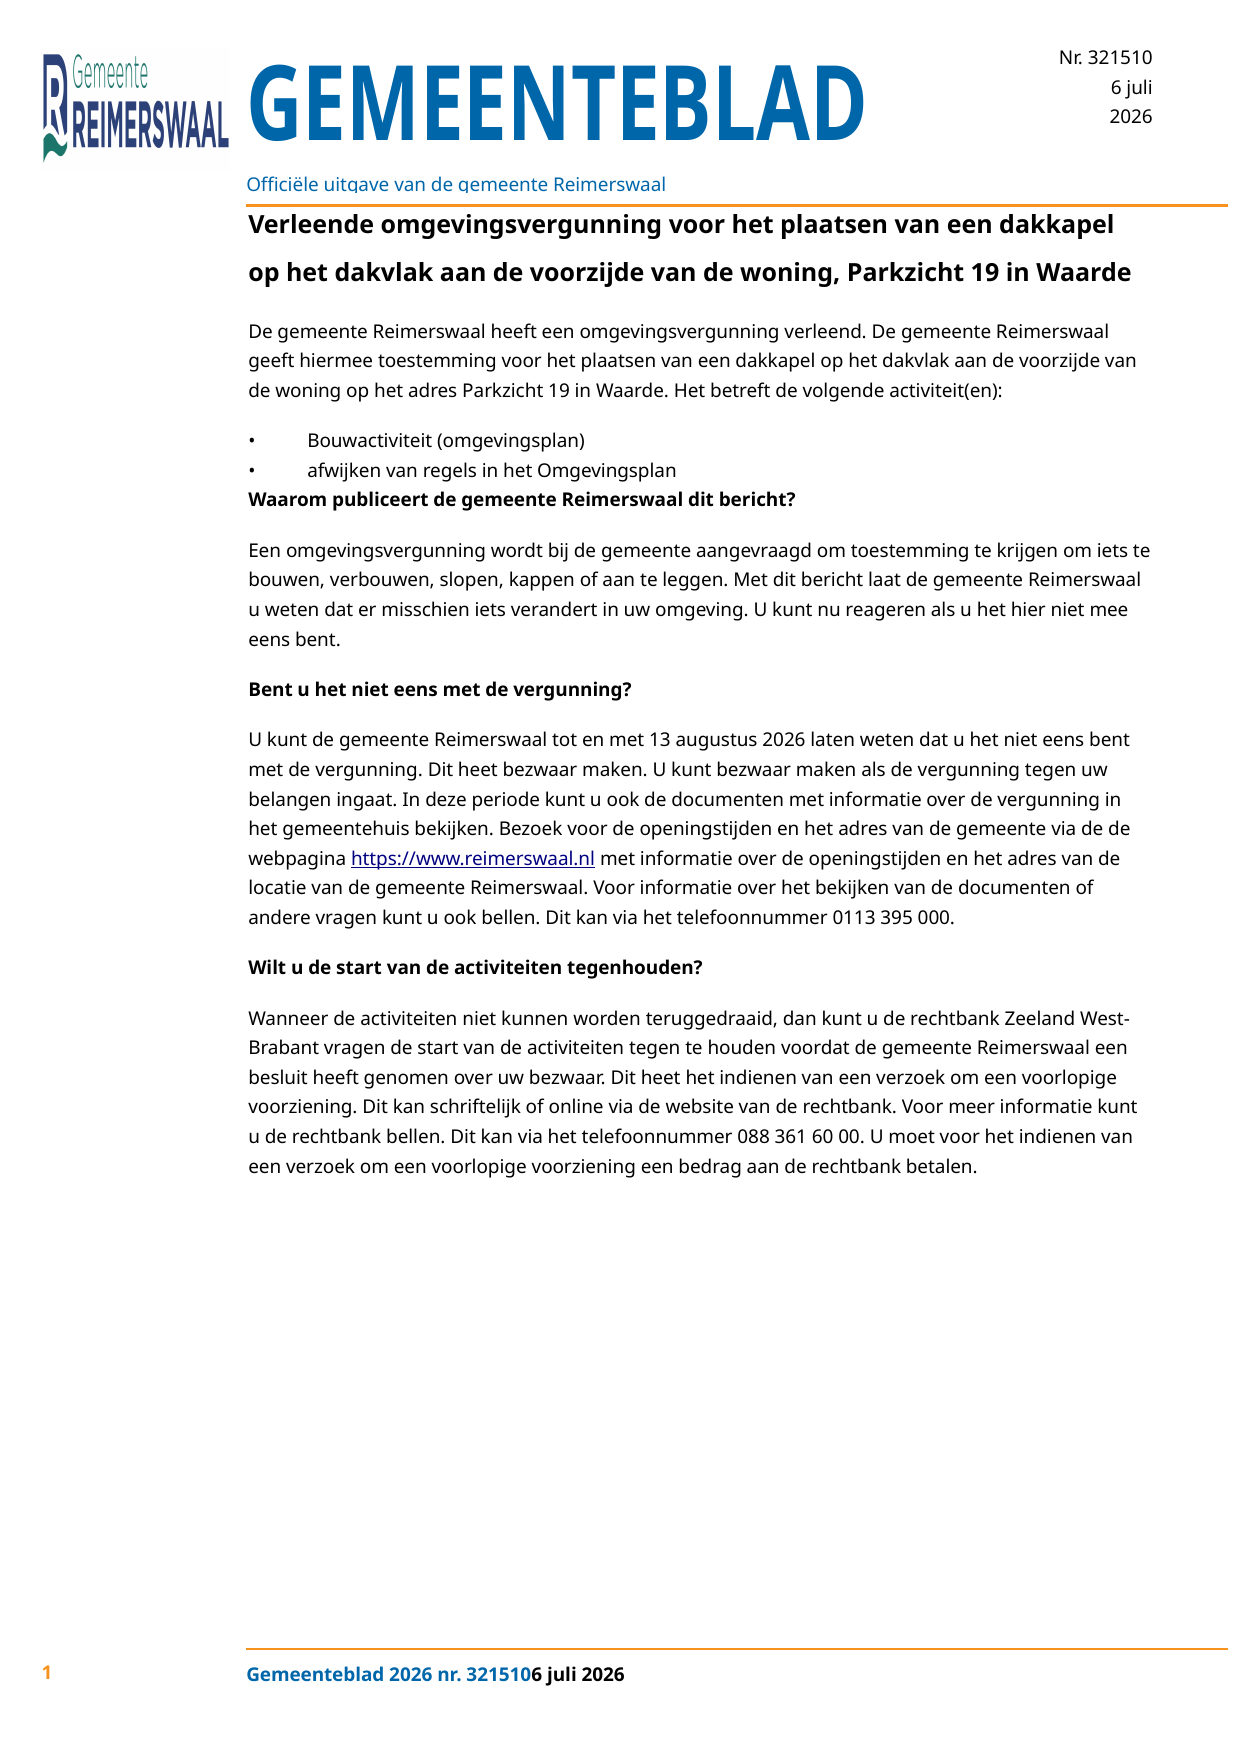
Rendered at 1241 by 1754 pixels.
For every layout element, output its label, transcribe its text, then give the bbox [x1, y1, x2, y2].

text Verleende omgevingsvergunning voor het plaatsen van een dakkapel op het dakvlak aan de voorzijde van de woning, Parkzicht 19 in Waarde [248, 207, 1152, 288]
text Een omgevingsvergunning wordt bij de gemeente aangevraagd om toestemming te krijgen om iets te bouwen, verbouwen, slopen, kappen of aan te leggen. Met dit bericht laat de gemeente Reimerswaal u weten dat er misschien iets verandert in uw omgeving. U kunt nu reageren als u het hier niet mee eens bent. [248, 537, 1152, 652]
text Wilt u de start van de activiteiten tegenhouden? [248, 954, 1152, 980]
text Waarom publiceert de gemeente Reimerswaal dit bericht? [248, 487, 1152, 512]
list Bouwactiviteit (omgevingsplan) [248, 427, 1152, 453]
text U kunt de gemeente Reimerswaal tot en met 13 augustus 2026 laten weten dat u het niet eens bent met de vergunning. Dit heet bezwaar maken. U kunt bezwaar maken als de vergunning tegen uw belangen ingaat. In deze periode kunt u ook de documenten met informatie over de vergunning in het gemeentehuis bekijken. Bezoek voor de openingstijden en het adres van de gemeente via de de webpagina https://www.reimerswaal.nl met informatie over de openingstijden en het adres van de locatie van de gemeente Reimerswaal. Voor informatie over het bekijken van de documenten of andere vragen kunt u ook bellen. Dit kan via het telefoonnummer 0113 395 000. [248, 727, 1152, 930]
picture [41, 47, 231, 172]
list afwijken van regels in het Omgevingsplan [248, 457, 1152, 483]
text Wanneer de activiteiten niet kunnen worden teruggedraaid, dan kunt u de rechtbank Zeeland West-Brabant vragen de start van de activiteiten tegen te houden voordat de gemeente Reimerswaal een besluit heeft genomen over uw bezwaar. Dit heet het indienen van een verzoek om een voorlopige voorziening. Dit kan schriftelijk of online via de website van de rechtbank. Voor meer informatie kunt u de rechtbank bellen. Dit kan via het telefoonnummer 088 361 60 00. U moet voor het indienen van een verzoek om een voorlopige voorziening een bedrag aan de rechtbank betalen. [248, 1005, 1152, 1179]
text Bent u het niet eens met de vergunning? [248, 676, 1152, 702]
text De gemeente Reimerswaal heeft een omgevingsvergunning verleend. De gemeente Reimerswaal geeft hiermee toestemming voor het plaatsen van een dakkapel op het dakvlak aan de voorzijde van de woning op het adres Parkzicht 19 in Waarde. Het betreft de volgende activiteit(en): [248, 318, 1152, 403]
